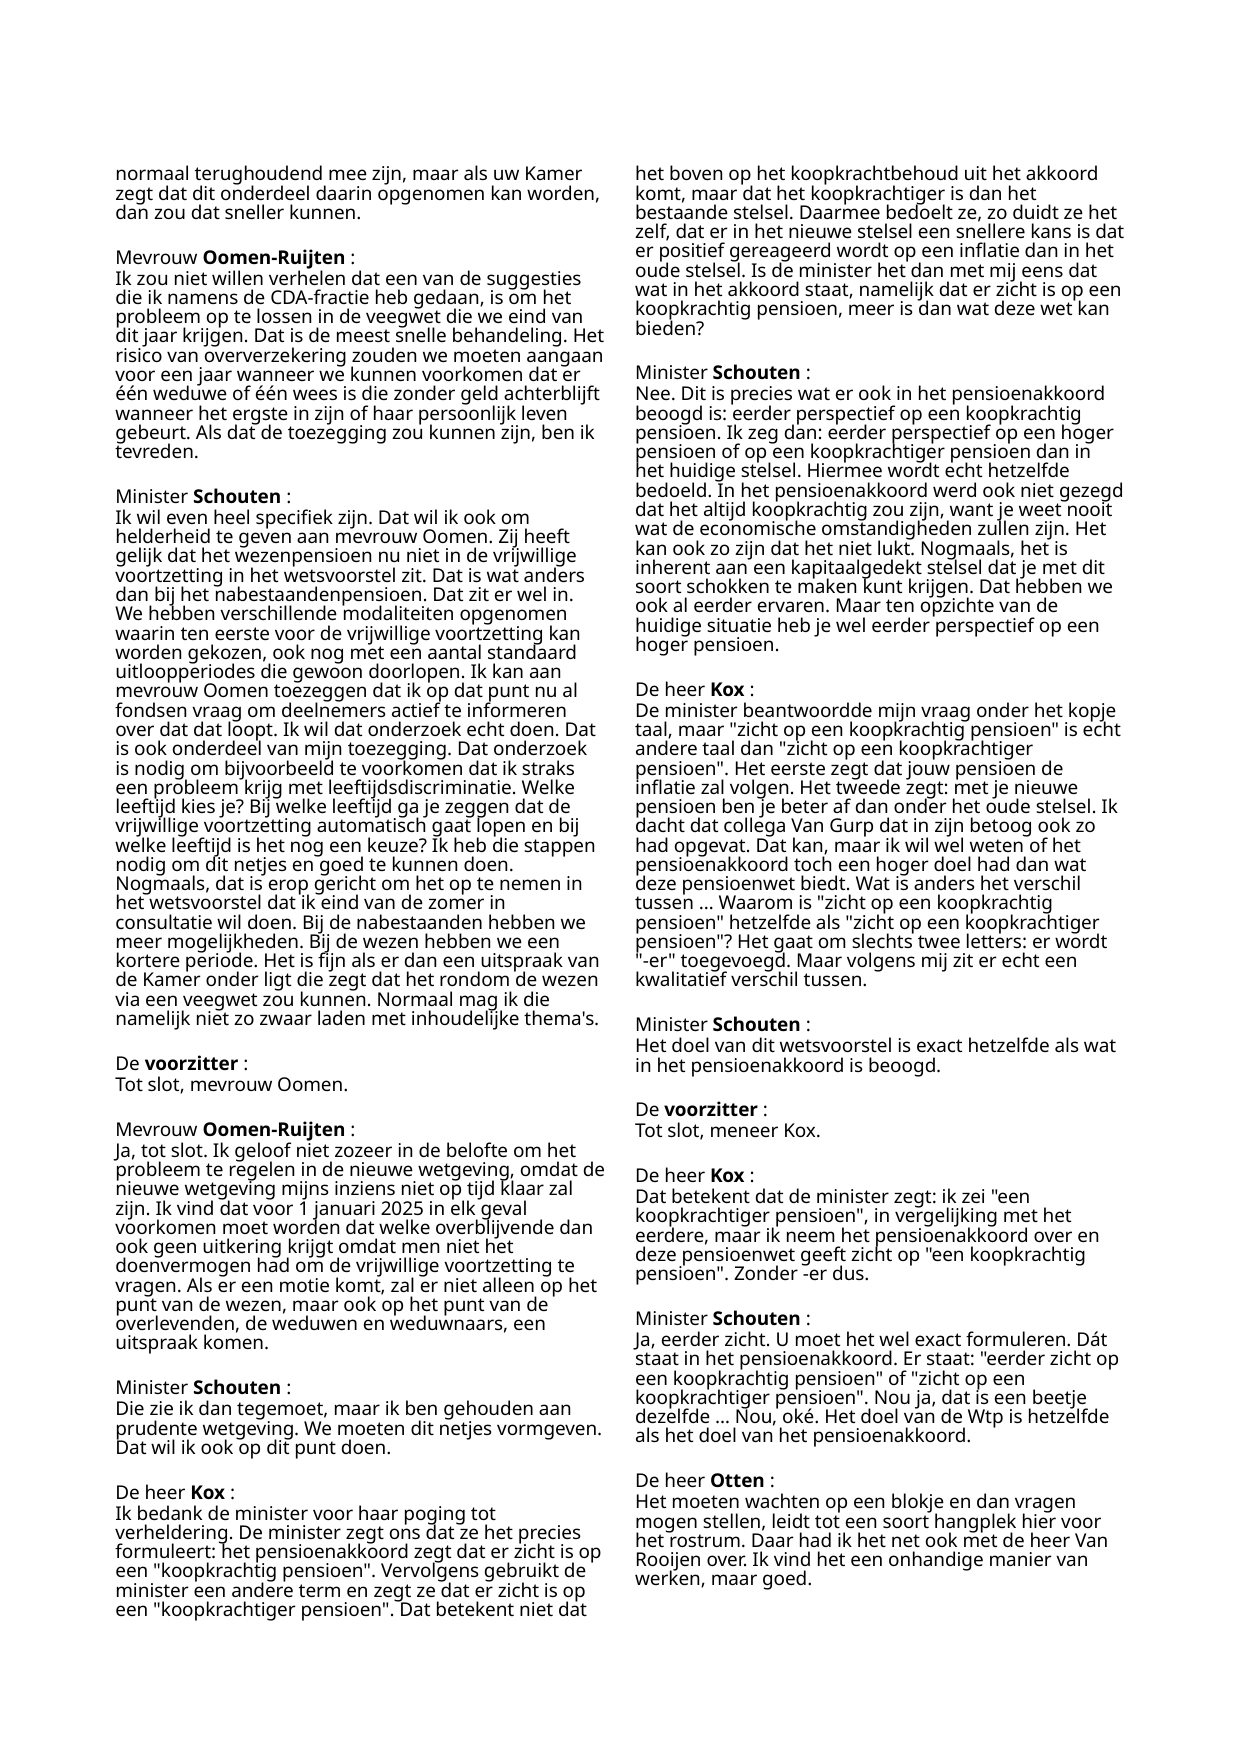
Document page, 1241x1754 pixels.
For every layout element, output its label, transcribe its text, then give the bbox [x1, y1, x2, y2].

text Minister Schouten : [635, 1012, 1125, 1037]
text Mevrouw Oomen-Ruijten : [115, 1116, 605, 1142]
text De heer Kox : [635, 1162, 1125, 1188]
text Nee. Dit is precies wat er ook in het pensioenakkoord beoogd is: eerder perspectief op een koopkrachtig pensioen. Ik zeg dan: eerder perspectief op een hoger pensioen of op een koopkrachtiger pensioen dan in het huidige stelsel. Hiermee wordt echt hetzelfde bedoeld. In het pensioenakkoord werd ook niet gezegd dat het altijd koopkrachtig zou zijn, want je weet nooit wat de economische omstandigheden zullen zijn. Het kan ook zo zijn dat het niet lukt. Nogmaals, het is inherent aan een kapitaalgedekt stelsel dat je met dit soort schokken te maken kunt krijgen. Dat hebben we ook al eerder ervaren. Maar ten opzichte van de huidige situatie heb je wel eerder perspectief op een hoger pensioen. [635, 385, 1125, 655]
text De voorzitter : [635, 1097, 1125, 1122]
text Minister Schouten : [635, 1305, 1125, 1331]
text het boven op het koopkrachtbehoud uit het akkoord komt, maar dat het koopkrachtiger is dan het bestaande stelsel. Daarmee bedoelt ze, zo duidt ze het zelf, dat er in het nieuwe stelsel een snellere kans is dat er positief gereageerd wordt op een inflatie dan in het oude stelsel. Is de minister het dan met mij eens dat wat in het akkoord staat, namelijk dat er zicht is op een koopkrachtig pensioen, meer is dan wat deze wet kan bieden? [635, 165, 1125, 339]
text Die zie ik dan tegemoet, maar ik ben gehouden aan prudente wetgeving. We moeten dit netjes vormgeven. Dat wil ik ook op dit punt doen. [115, 1400, 605, 1458]
text Het doel van dit wetsvoorstel is exact hetzelfde als wat in het pensioenakkoord is beoogd. [635, 1037, 1125, 1076]
text De voorzitter : [115, 1050, 605, 1076]
text Mevrouw Oomen-Ruijten : [115, 244, 605, 270]
text Ik wil even heel specifiek zijn. Dat wil ik ook om helderheid te geven aan mevrouw Oomen. Zij heeft gelijk dat het wezenpensioen nu niet in de vrijwillige voortzetting in het wetsvoorstel zit. Dat is wat anders dan bij het nabestaandenpensioen. Dat zit er wel in. We hebben verschillende modaliteiten opgenomen waarin ten eerste voor de vrijwillige voortzetting kan worden gekozen, ook nog met een aantal standaard uitloopperiodes die gewoon doorlopen. Ik kan aan mevrouw Oomen toezeggen dat ik op dat punt nu al fondsen vraag om deelnemers actief te informeren over dat dat loopt. Ik wil dat onderzoek echt doen. Dat is ook onderdeel van mijn toezegging. Dat onderzoek is nodig om bijvoorbeeld te voorkomen dat ik straks een probleem krijg met leeftijdsdiscriminatie. Welke leeftijd kies je? Bij welke leeftijd ga je zeggen dat de vrijwillige voortzetting automatisch gaat lopen en bij welke leeftijd is het nog een keuze? Ik heb die stappen nodig om dit netjes en goed te kunnen doen. Nogmaals, dat is erop gericht om het op te nemen in het wetsvoorstel dat ik eind van de zomer in consultatie wil doen. Bij de nabestaanden hebben we meer mogelijkheden. Bij de wezen hebben we een kortere periode. Het is fijn als er dan een uitspraak van de Kamer onder ligt die zegt dat het rondom de wezen via een veegwet zou kunnen. Normaal mag ik die namelijk niet zo zwaar laden met inhoudelijke thema's. [115, 509, 605, 1029]
text Ik bedank de minister voor haar poging tot verheldering. De minister zegt ons dat ze het precies formuleert: het pensioenakkoord zegt dat er zicht is op een "koopkrachtig pensioen". Vervolgens gebruikt de minister een andere term en zegt ze dat er zicht is op een "koopkrachtiger pensioen". Dat betekent niet dat [115, 1504, 605, 1620]
text Minister Schouten : [115, 483, 605, 509]
text Tot slot, mevrouw Oomen. [115, 1076, 605, 1095]
text De minister beantwoordde mijn vraag onder het kopje taal, maar "zicht op een koopkrachtig pensioen" is echt andere taal dan "zicht op een koopkrachtiger pensioen". Het eerste zegt dat jouw pensioen de inflatie zal volgen. Het tweede zegt: met je nieuwe pensioen ben je beter af dan onder het oude stelsel. Ik dacht dat collega Van Gurp dat in zijn betoog ook zo had opgevat. Dat kan, maar ik wil wel weten of het pensioenakkoord toch een hoger doel had dan wat deze pensioenwet biedt. Wat is anders het verschil tussen … Waarom is "zicht op een koopkrachtig pensioen" hetzelfde als "zicht op een koopkrachtiger pensioen"? Het gaat om slechts twee letters: er wordt "-er" toegevoegd. Maar volgens mij zit er echt een kwalitatief verschil tussen. [635, 702, 1125, 991]
text Ja, eerder zicht. U moet het wel exact formuleren. Dát staat in het pensioenakkoord. Er staat: "eerder zicht op een koopkrachtig pensioen" of "zicht op een koopkrachtiger pensioen". Nou ja, dat is een beetje dezelfde … Nou, oké. Het doel van de Wtp is hetzelfde als het doel van het pensioenakkoord. [635, 1331, 1125, 1447]
text Tot slot, meneer Kox. [635, 1122, 1125, 1142]
text Het moeten wachten op een blokje en dan vragen mogen stellen, leidt tot een soort hangplek hier voor het rostrum. Daar had ik het net ook met de heer Van Rooijen over. Ik vind het een onhandige manier van werken, maar goed. [635, 1493, 1125, 1590]
text Ik zou niet willen verhelen dat een van de suggesties die ik namens de CDA-fractie heb gedaan, is om het probleem op te lossen in de veegwet die we eind van dit jaar krijgen. Dat is de meest snelle behandeling. Het risico van oververzekering zouden we moeten aangaan voor een jaar wanneer we kunnen voorkomen dat er één weduwe of één wees is die zonder geld achterblijft wanneer het ergste in zijn of haar persoonlijk leven gebeurt. Als dat de toezegging zou kunnen zijn, ben ik tevreden. [115, 270, 605, 462]
text De heer Kox : [115, 1479, 605, 1504]
text Minister Schouten : [635, 359, 1125, 385]
text Dat betekent dat de minister zegt: ik zei "een koopkrachtiger pensioen", in vergelijking met het eerdere, maar ik neem het pensioenakkoord over en deze pensioenwet geeft zicht op "een koopkrachtig pensioen". Zonder -er dus. [635, 1188, 1125, 1284]
text De heer Otten : [635, 1468, 1125, 1493]
text normaal terughoudend mee zijn, maar als uw Kamer zegt dat dit onderdeel daarin opgenomen kan worden, dan zou dat sneller kunnen. [115, 165, 605, 223]
text Minister Schouten : [115, 1374, 605, 1400]
text De heer Kox : [635, 676, 1125, 702]
text Ja, tot slot. Ik geloof niet zozeer in de belofte om het probleem te regelen in de nieuwe wetgeving, omdat de nieuwe wetgeving mijns inziens niet op tijd klaar zal zijn. Ik vind dat voor 1 januari 2025 in elk geval voorkomen moet worden dat welke overblijvende dan ook geen uitkering krijgt omdat men niet het doenvermogen had om de vrijwillige voortzetting te vragen. Als er een motie komt, zal er niet alleen op het punt van de wezen, maar ook op het punt van de overlevenden, de weduwen en weduwnaars, een uitspraak komen. [115, 1142, 605, 1354]
